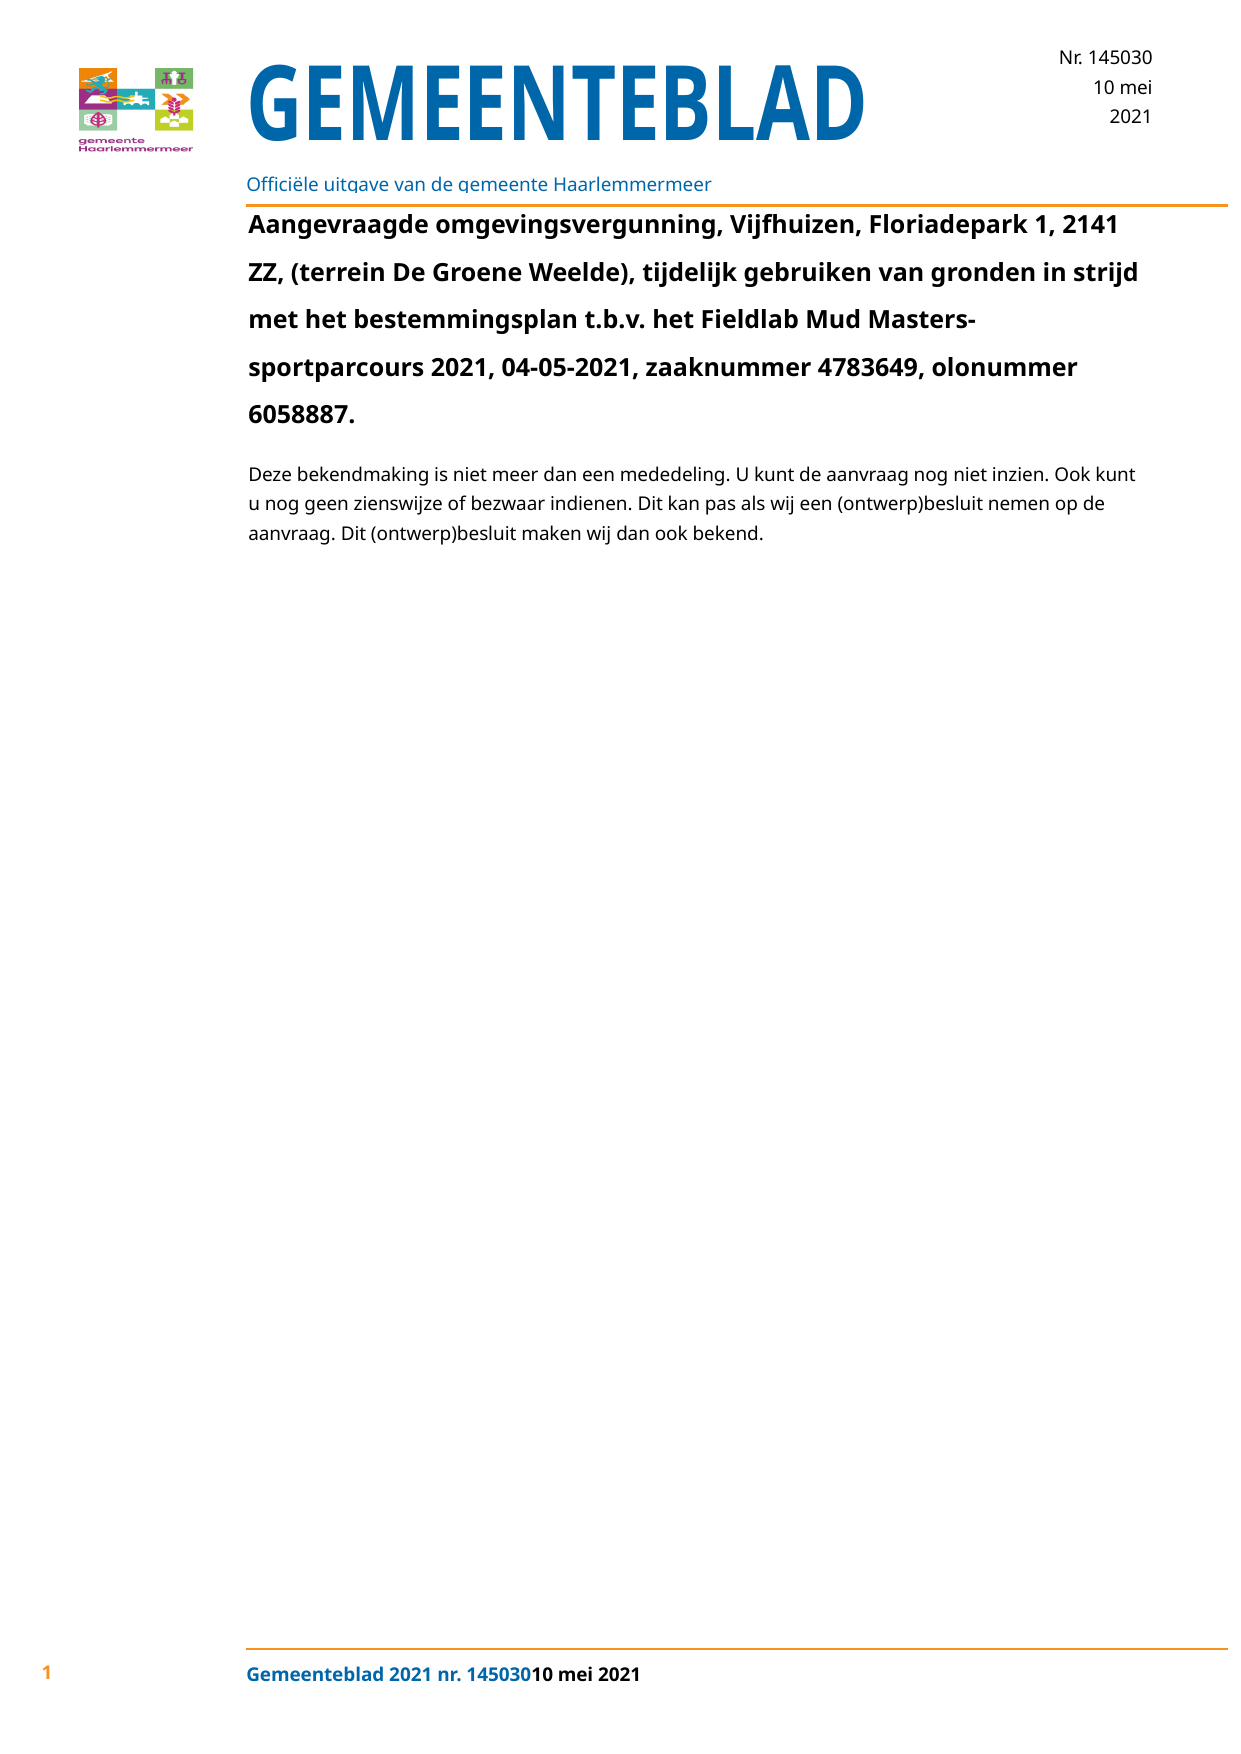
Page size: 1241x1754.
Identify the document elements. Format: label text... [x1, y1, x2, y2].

text Deze bekendmaking is niet meer dan een mededeling. U kunt de aanvraag nog niet inzien. Ook kunt u nog geen zienswijze of bezwaar indienen. Dit kan pas als wij een (ontwerp)besluit nemen op de aanvraag. Dit (ontwerp)besluit maken wij dan ook bekend. [248, 461, 1152, 546]
picture [41, 47, 231, 172]
text Aangevraagde omgevingsvergunning, Vijfhuizen, Floriadepark 1, 2141 ZZ, (terrein De Groene Weelde), tijdelijk gebruiken van gronden in strijd met het bestemmingsplan t.b.v. het Fieldlab Mud Masters-sportparcours 2021, 04-05-2021, zaaknummer 4783649, olonummer 6058887. [248, 207, 1152, 431]
